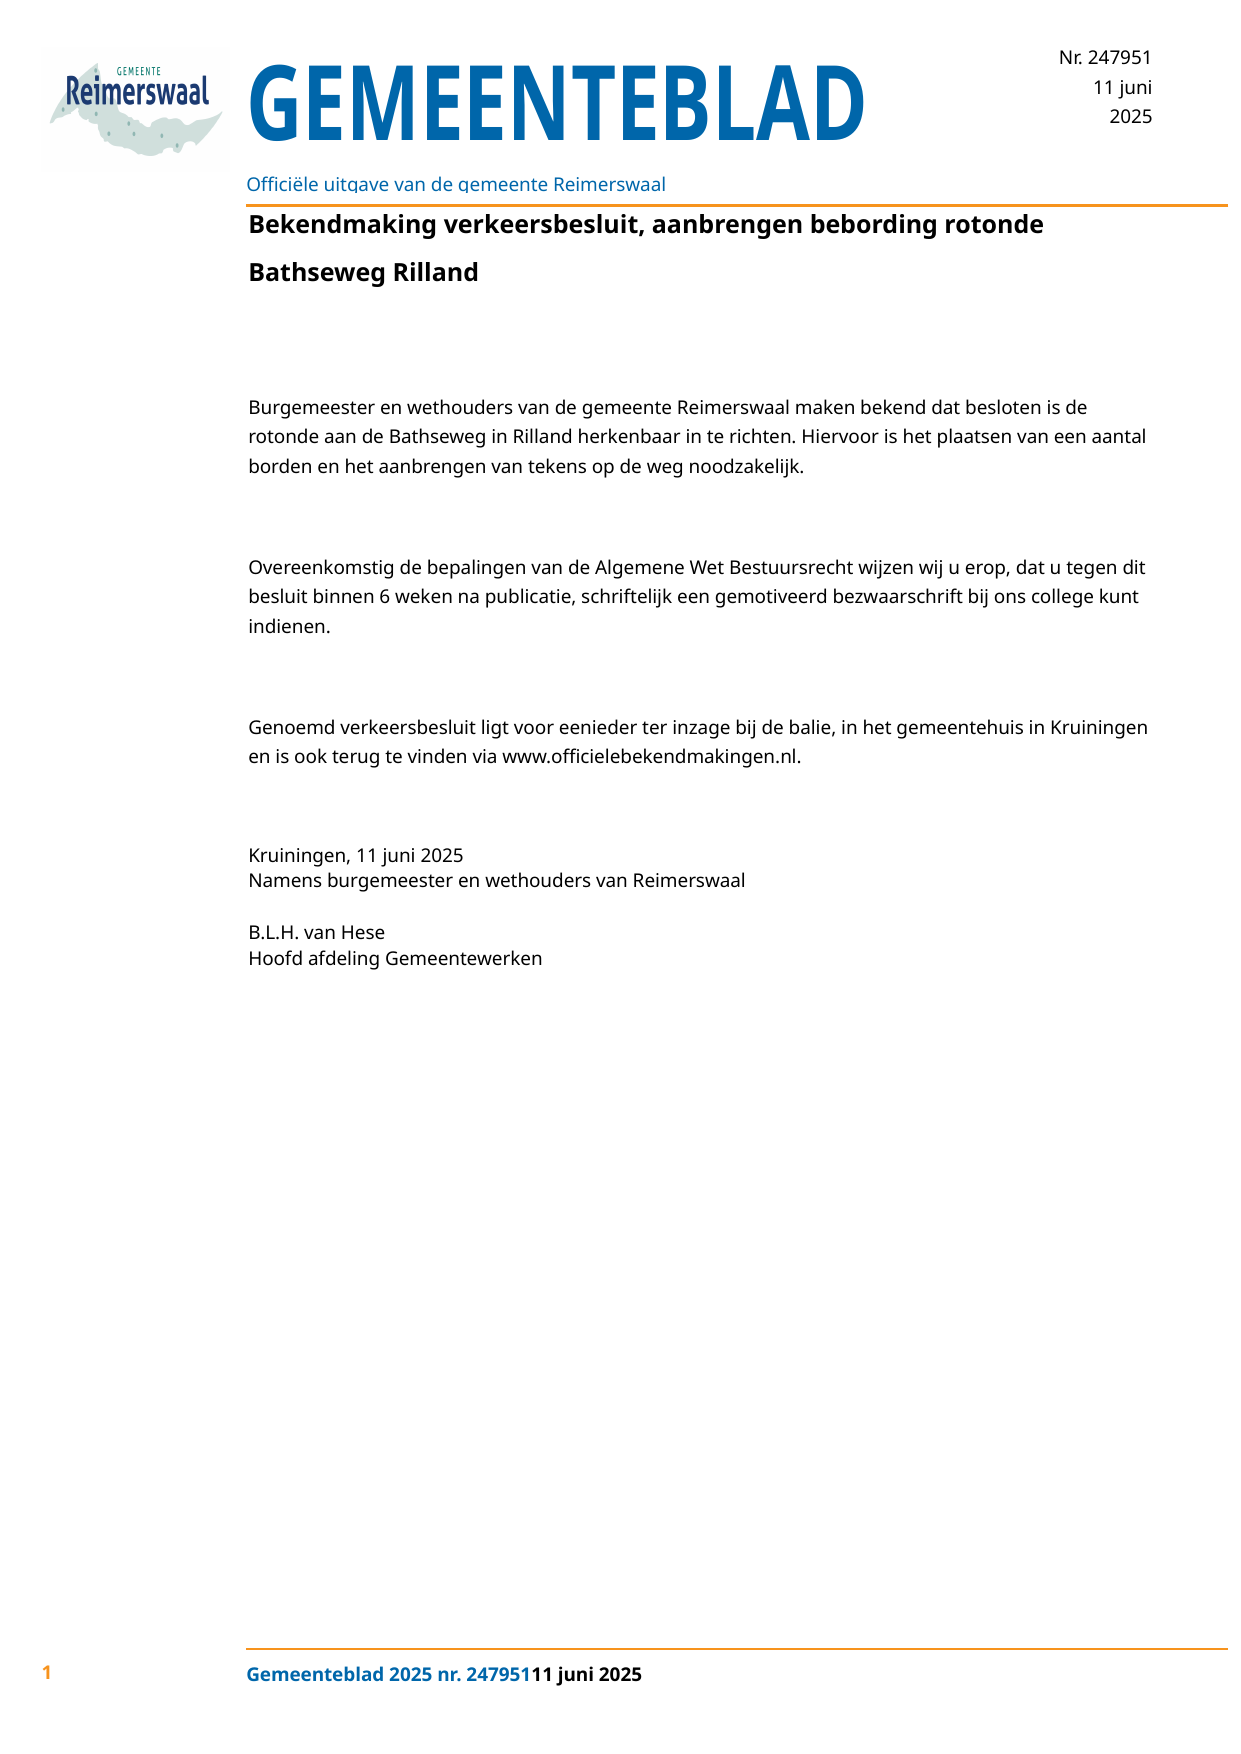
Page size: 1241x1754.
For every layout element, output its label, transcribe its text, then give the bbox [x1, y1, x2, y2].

text Kruiningen, 11 juni 2025 [248, 842, 1152, 868]
text Hoofd afdeling Gemeentewerken [248, 945, 1152, 971]
text B.L.H. van Hese [248, 919, 1152, 945]
text Genoemd verkeersbesluit ligt voor eenieder ter inzage bij de balie, in het gemeentehuis in Kruiningen en is ook terug te vinden via www.officielebekendmakingen.nl. [248, 714, 1152, 769]
text Burgemeester en wethouders van de gemeente Reimerswaal maken bekend dat besloten is de rotonde aan de Bathseweg in Rilland herkenbaar in te richten. Hiervoor is het plaatsen van een aantal borden en het aanbrengen van tekens op de weg noodzakelijk. [248, 394, 1152, 479]
picture [41, 47, 231, 172]
text Namens burgemeester en wethouders van Reimerswaal [248, 868, 1152, 893]
text Bekendmaking verkeersbesluit, aanbrengen bebording rotonde Bathseweg Rilland [248, 207, 1152, 288]
text Overeenkomstig de bepalingen van de Algemene Wet Bestuursrecht wijzen wij u erop, dat u tegen dit besluit binnen 6 weken na publicatie, schriftelijk een gemotiveerd bezwaarschrift bij ons college kunt indienen. [248, 554, 1152, 639]
